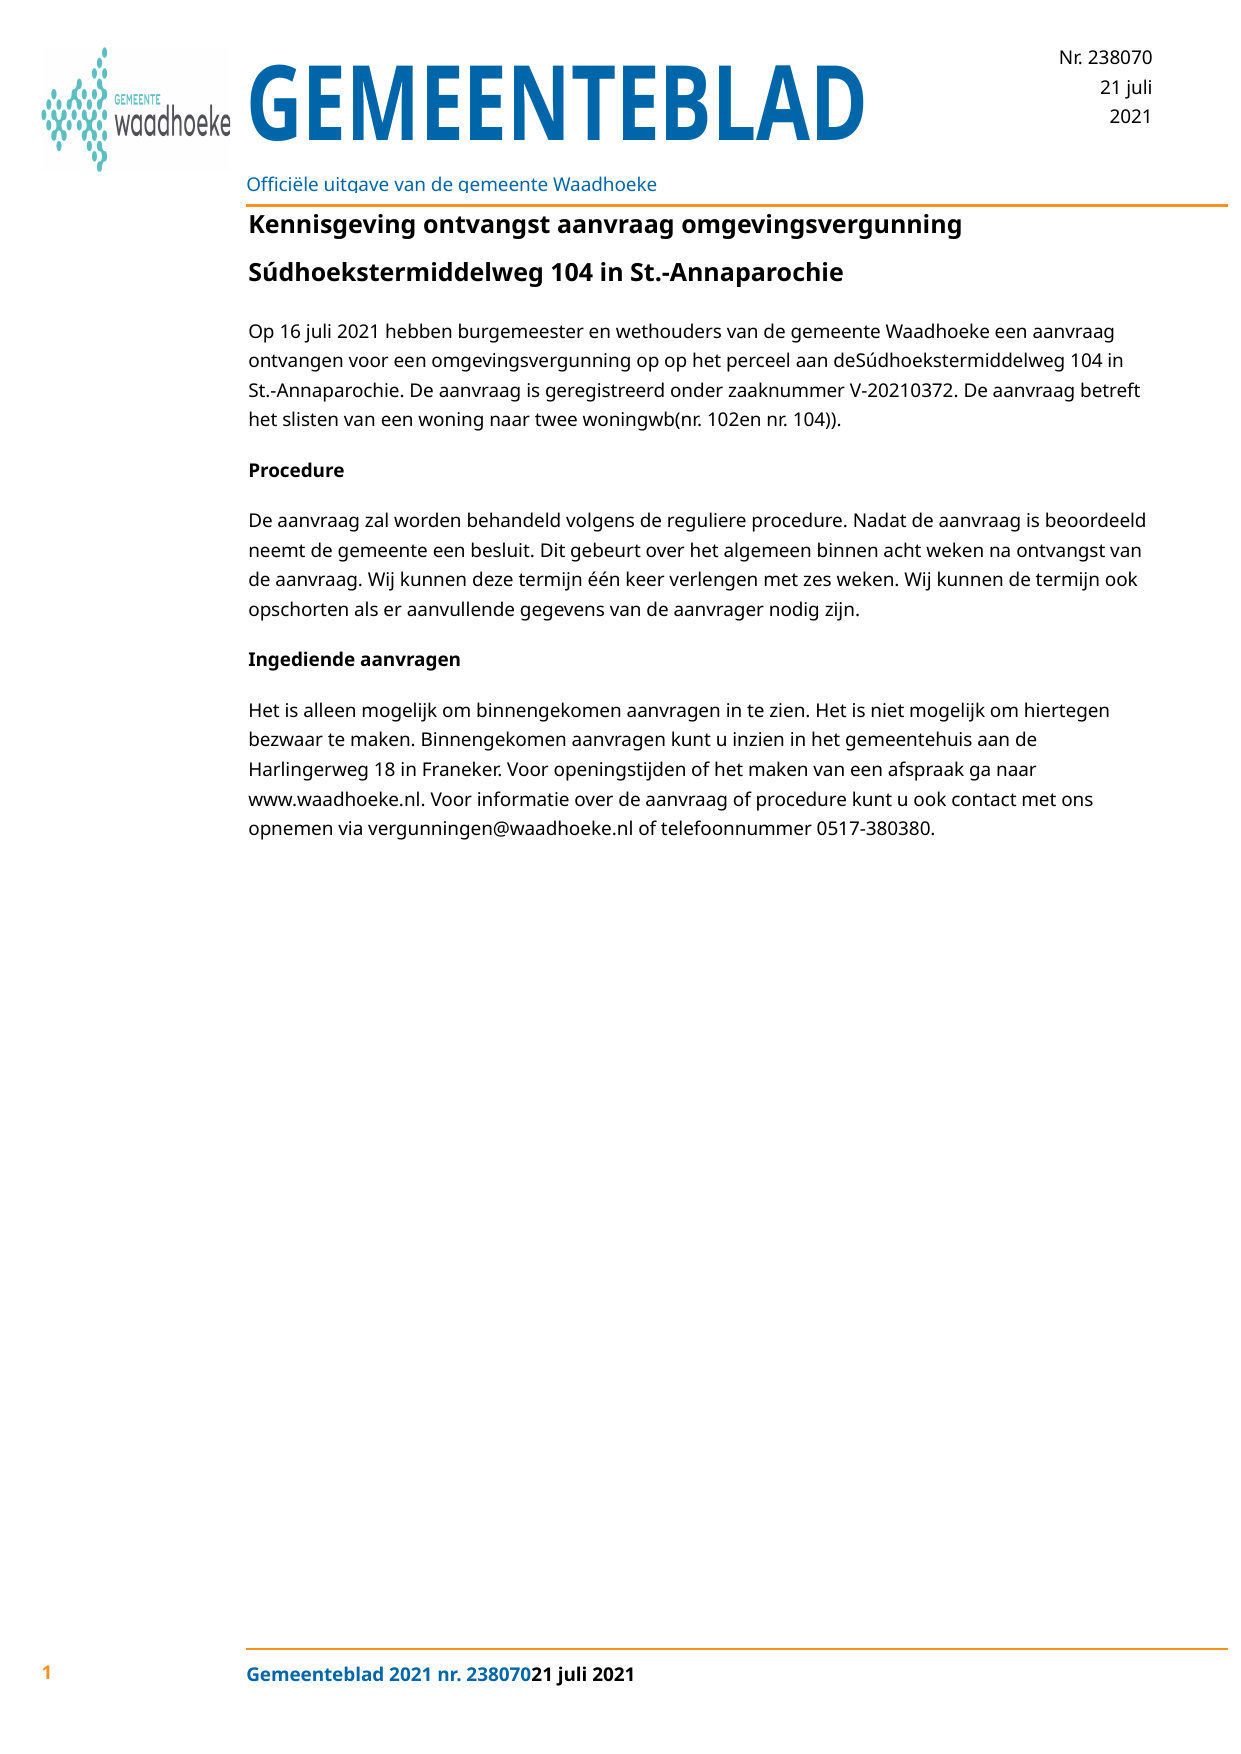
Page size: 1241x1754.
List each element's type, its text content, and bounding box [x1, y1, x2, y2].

text Kennisgeving ontvangst aanvraag omgevingsvergunning Súdhoekstermiddelweg 104 in St.-Annaparochie [248, 207, 1152, 288]
text Ingediende aanvragen [248, 647, 1152, 672]
text De aanvraag zal worden behandeld volgens de reguliere procedure. Nadat de aanvraag is beoordeeld neemt de gemeente een besluit. Dit gebeurt over het algemeen binnen acht weken na ontvangst van de aanvraag. Wij kunnen deze termijn één keer verlengen met zes weken. Wij kunnen de termijn ook opschorten als er aanvullende gegevens van de aanvrager nodig zijn. [248, 507, 1152, 622]
text Procedure [248, 457, 1152, 483]
picture [41, 47, 231, 172]
text Het is alleen mogelijk om binnengekomen aanvragen in te zien. Het is niet mogelijk om hiertegen bezwaar te maken. Binnengekomen aanvragen kunt u inzien in het gemeentehuis aan de Harlingerweg 18 in Franeker. Voor openingstijden of het maken van een afspraak ga naar www.waadhoeke.nl. Voor informatie over de aanvraag of procedure kunt u ook contact met ons opnemen via vergunningen@waadhoeke.nl of telefoonnummer 0517-380380. [248, 697, 1152, 841]
text Op 16 juli 2021 hebben burgemeester en wethouders van de gemeente Waadhoeke een aanvraag ontvangen voor een omgevingsvergunning op op het perceel aan deSúdhoekstermiddelweg 104 in St.-Annaparochie. De aanvraag is geregistreerd onder zaaknummer V-20210372. De aanvraag betreft het slisten van een woning naar twee woningwb(nr. 102en nr. 104)). [248, 318, 1152, 432]
